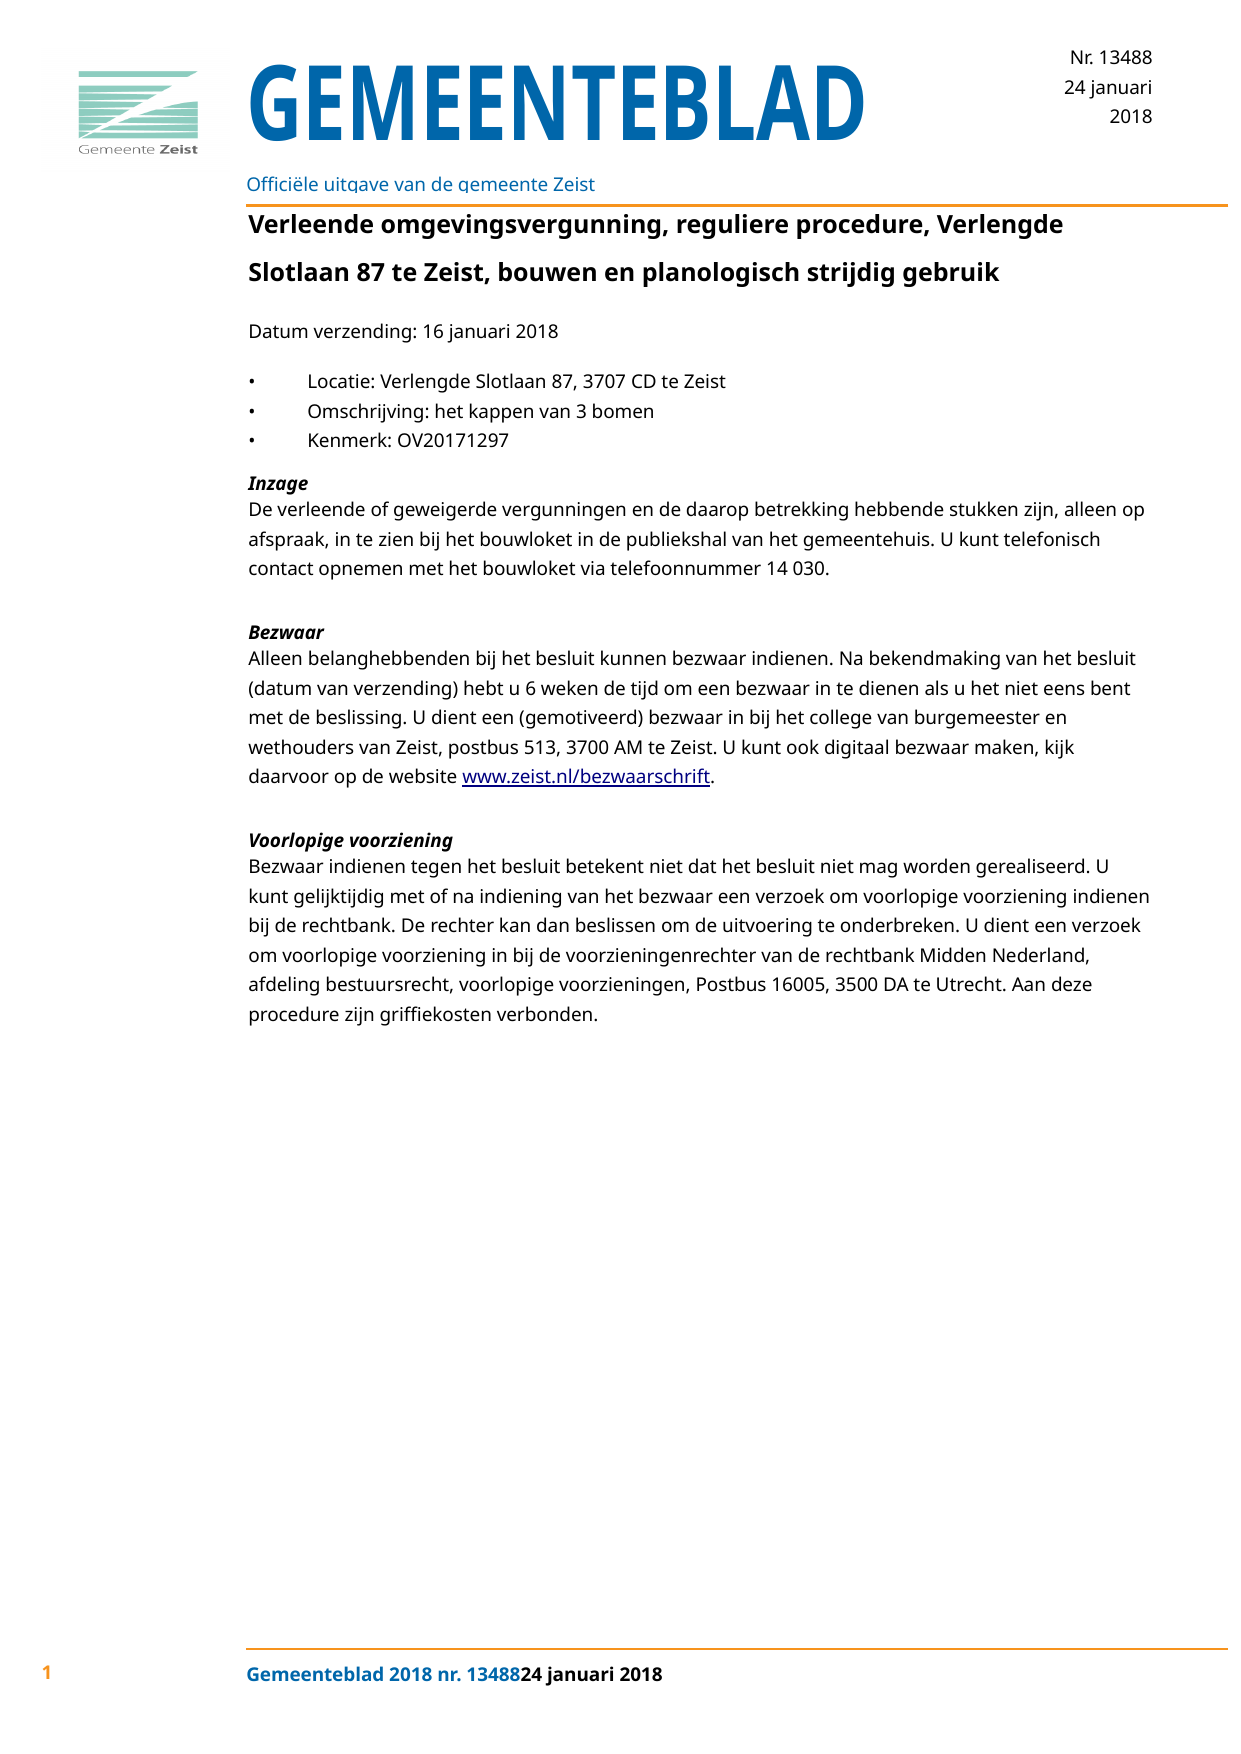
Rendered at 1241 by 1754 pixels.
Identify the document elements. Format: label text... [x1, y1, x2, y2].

text Bezwaar indienen tegen het besluit betekent niet dat het besluit niet mag worden gerealiseerd. U kunt gelijktijdig met of na indiening van het bezwaar een verzoek om voorlopige voorziening indienen bij de rechtbank. De rechter kan dan beslissen om de uitvoering te onderbreken. U dient een verzoek om voorlopige voorziening in bij de voorzieningenrechter van de rechtbank Midden Nederland, afdeling bestuursrecht, voorlopige voorzieningen, Postbus 16005, 3500 DA te Utrecht. Aan deze procedure zijn griffiekosten verbonden. [248, 853, 1152, 1027]
text Verleende omgevingsvergunning, reguliere procedure, Verlengde Slotlaan 87 te Zeist, bouwen en planologisch strijdig gebruik [248, 207, 1152, 288]
list Omschrijving: het kappen van 3 bomen [248, 398, 1152, 424]
text Inzage [248, 471, 1152, 496]
list Locatie: Verlengde Slotlaan 87, 3707 CD te Zeist [248, 368, 1152, 394]
text Datum verzending: 16 januari 2018 [248, 318, 1152, 344]
text Voorlopige voorziening [248, 827, 1152, 853]
text Bezwaar [248, 619, 1152, 645]
text Alleen belanghebbenden bij het besluit kunnen bezwaar indienen. Na bekendmaking van het besluit (datum van verzending) hebt u 6 weken de tijd om een bezwaar in te dienen als u het niet eens bent met de beslissing. U dient een (gemotiveerd) bezwaar in bij het college van burgemeester en wethouders van Zeist, postbus 513, 3700 AM te Zeist. U kunt ook digitaal bezwaar maken, kijk daarvoor op de website www.zeist.nl/bezwaarschrift. [248, 645, 1152, 789]
text De verleende of geweigerde vergunningen en de daarop betrekking hebbende stukken zijn, alleen op afspraak, in te zien bij het bouwloket in de publiekshal van het gemeentehuis. U kunt telefonisch contact opnemen met het bouwloket via telefoonnummer 14 030. [248, 496, 1152, 581]
picture [41, 47, 231, 172]
list Kenmerk: OV20171297 [248, 427, 1152, 453]
